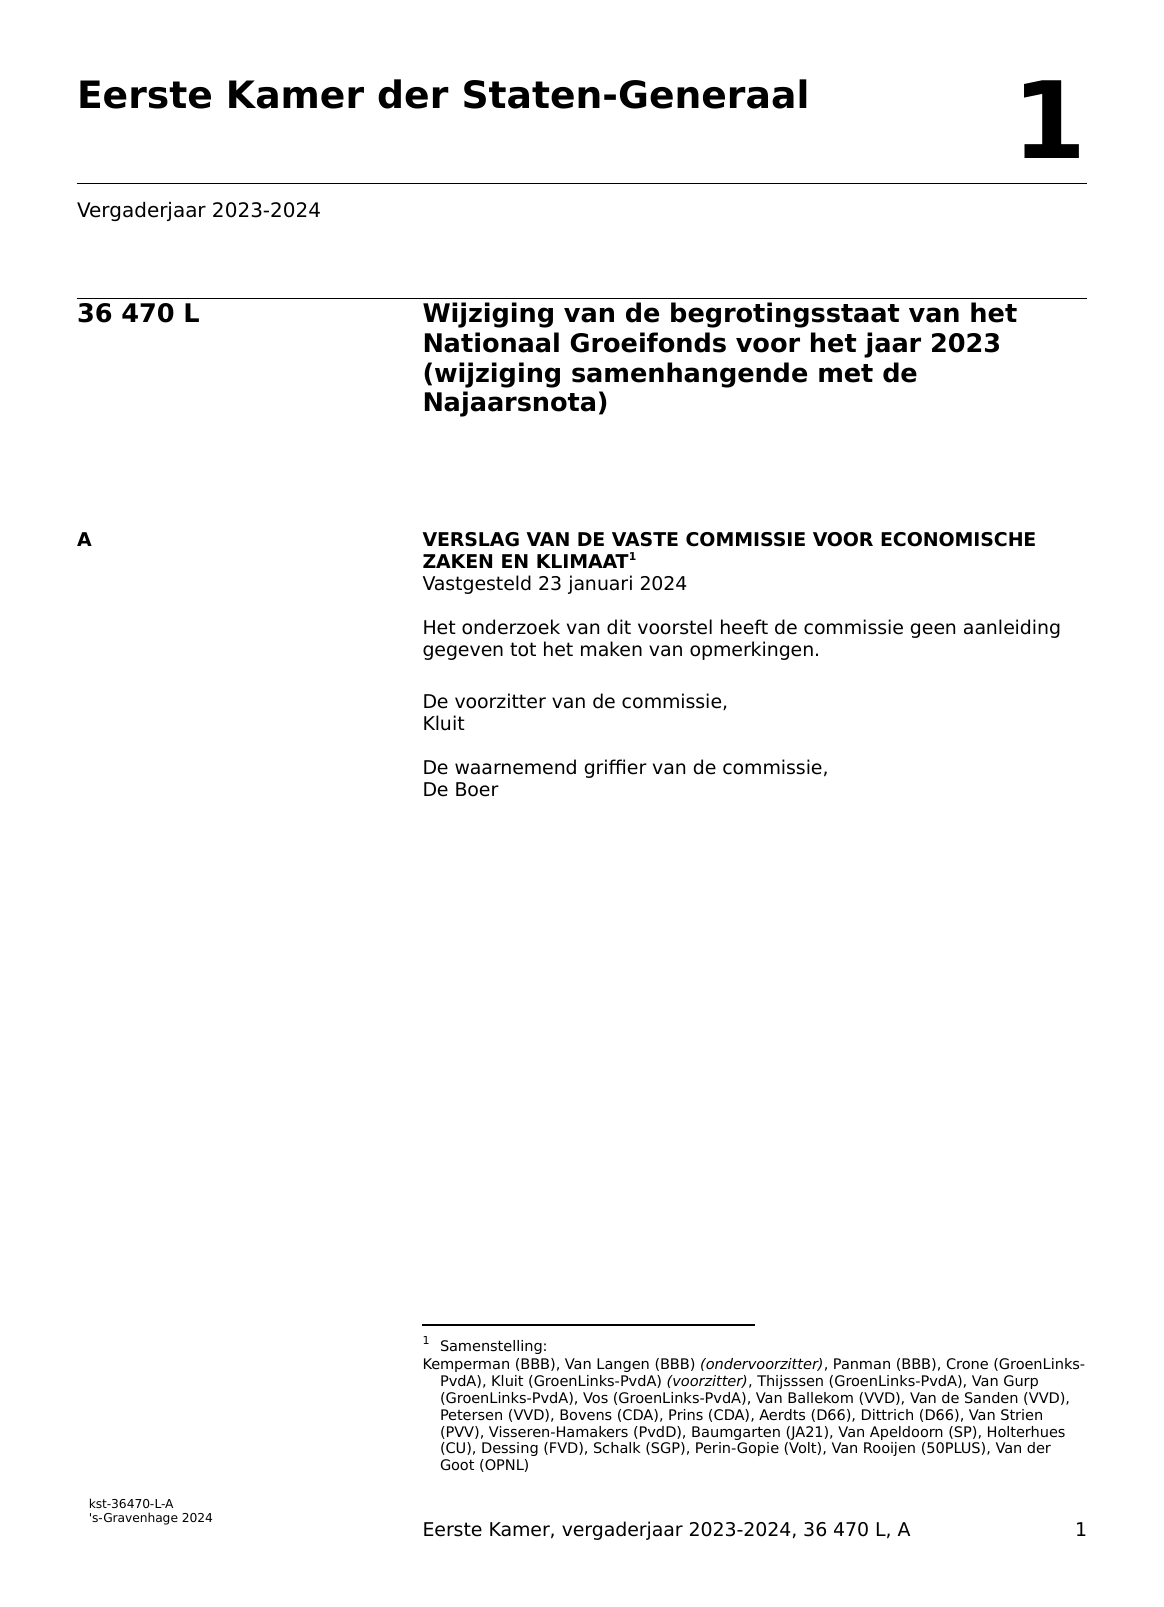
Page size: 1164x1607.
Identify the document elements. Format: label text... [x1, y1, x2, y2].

table_header Eerste Kamer der Staten-Generaal [77, 59, 886, 183]
text Het onderzoek van dit voorstel heeft de commissie geen aanleiding gegeven tot het maken van opmerkingen. [422, 617, 1087, 661]
table_cell Vergaderjaar 2023-2024 [77, 184, 1087, 298]
subtitle A VERSLAG VAN DE VASTE COMMISSIE VOOR ECONOMISCHE ZAKEN EN KLIMAAT [77, 529, 1087, 573]
table_header 1 [886, 59, 1087, 183]
text Kemperman (BBB), Van Langen (BBB) (ondervoorzitter), Panman (BBB), Crone (GroenLinks-PvdA), Kluit (GroenLinks-PvdA) (voorzitter), Thijsssen (GroenLinks-PvdA), Van Gurp (GroenLinks-PvdA), Vos (GroenLinks-PvdA), Van Ballekom (VVD), Van de Sanden (VVD), Petersen (VVD), Bovens (CDA), Prins (CDA), Aerdts (D66), Dittrich (D66), Van Strien (PVV), Visseren-Hamakers (PvdD), Baumgarten (JA21), Van Apeldoorn (SP), Holterhues (CU), Dessing (FVD), Schalk (SGP), Perin-Gopie (Volt), Van Rooijen (50PLUS), Van der Goot (OPNL) [422, 1356, 1087, 1474]
subtitle 36 470 L Wijziging van de begrotingsstaat van het Nationaal Groeifonds voor het jaar 2023 (wijziging samenhangende met de Najaarsnota) [77, 299, 1087, 418]
text De voorzitter van de commissie, Kluit [422, 691, 1087, 735]
text 's-Gravenhage 2024 [88, 1511, 323, 1525]
text Samenstelling: [422, 1334, 1087, 1356]
text kst-36470-L-A [88, 1497, 323, 1511]
text De waarnemend griffier van de commissie, De Boer [422, 757, 1087, 801]
text Vastgesteld 23 januari 2024 [422, 573, 1087, 595]
